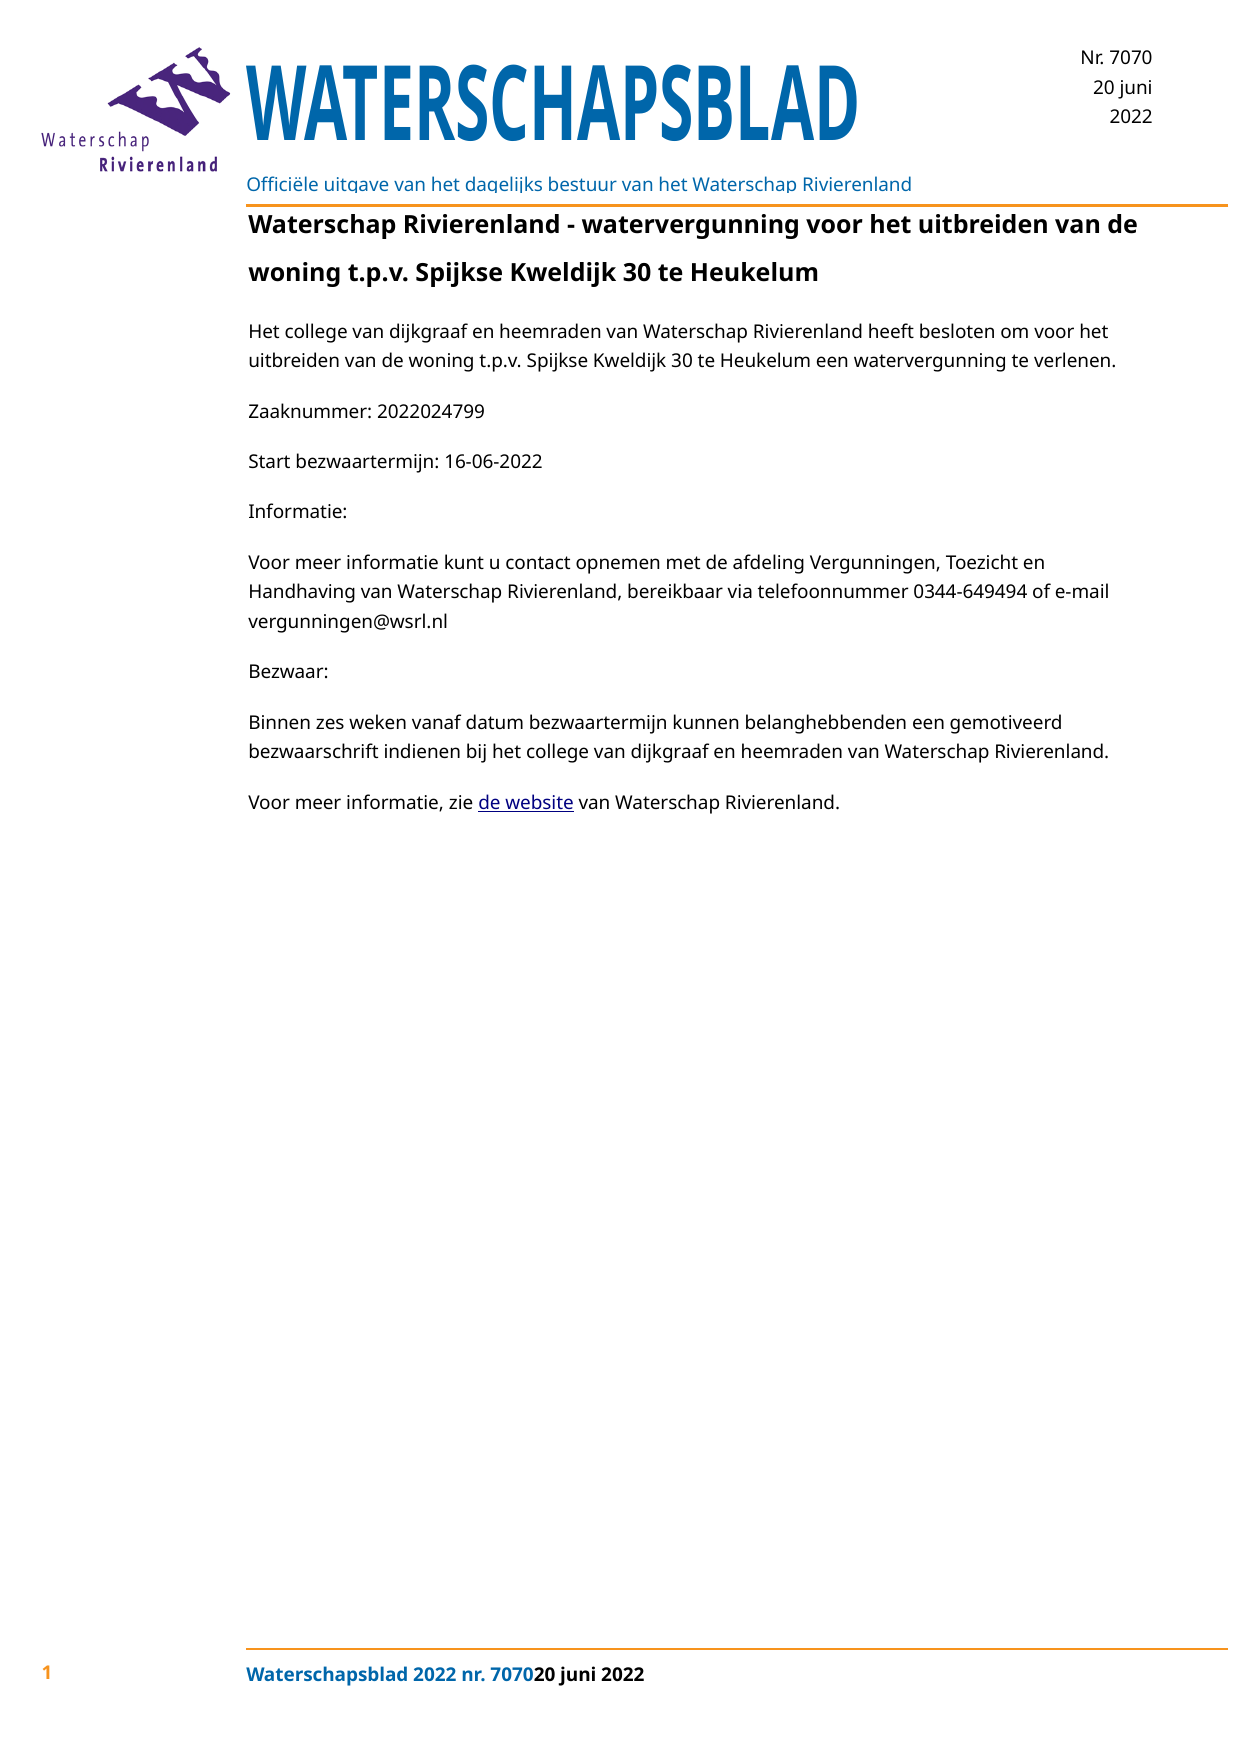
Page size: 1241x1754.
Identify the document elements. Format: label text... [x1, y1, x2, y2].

text Voor meer informatie, zie de website van Waterschap Rivierenland. [248, 789, 1152, 815]
text Het college van dijkgraaf en heemraden van Waterschap Rivierenland heeft besloten om voor het uitbreiden van de woning t.p.v. Spijkse Kweldijk 30 te Heukelum een watervergunning te verlenen. [248, 318, 1152, 373]
text Binnen zes weken vanaf datum bezwaartermijn kunnen belanghebbenden een gemotiveerd bezwaarschrift indienen bij het college van dijkgraaf en heemraden van Waterschap Rivierenland. [248, 709, 1152, 764]
text Voor meer informatie kunt u contact opnemen met de afdeling Vergunningen, Toezicht en Handhaving van Waterschap Rivierenland, bereikbaar via telefoonnummer 0344-649494 of e-mail vergunningen@wsrl.nl [248, 549, 1152, 634]
text Start bezwaartermijn: 16-06-2022 [248, 448, 1152, 474]
text Zaaknummer: 2022024799 [248, 398, 1152, 424]
text Waterschap Rivierenland - watervergunning voor het uitbreiden van de woning t.p.v. Spijkse Kweldijk 30 te Heukelum [248, 207, 1152, 288]
text Bezwaar: [248, 659, 1152, 684]
text Informatie: [248, 499, 1152, 524]
picture [41, 47, 231, 172]
